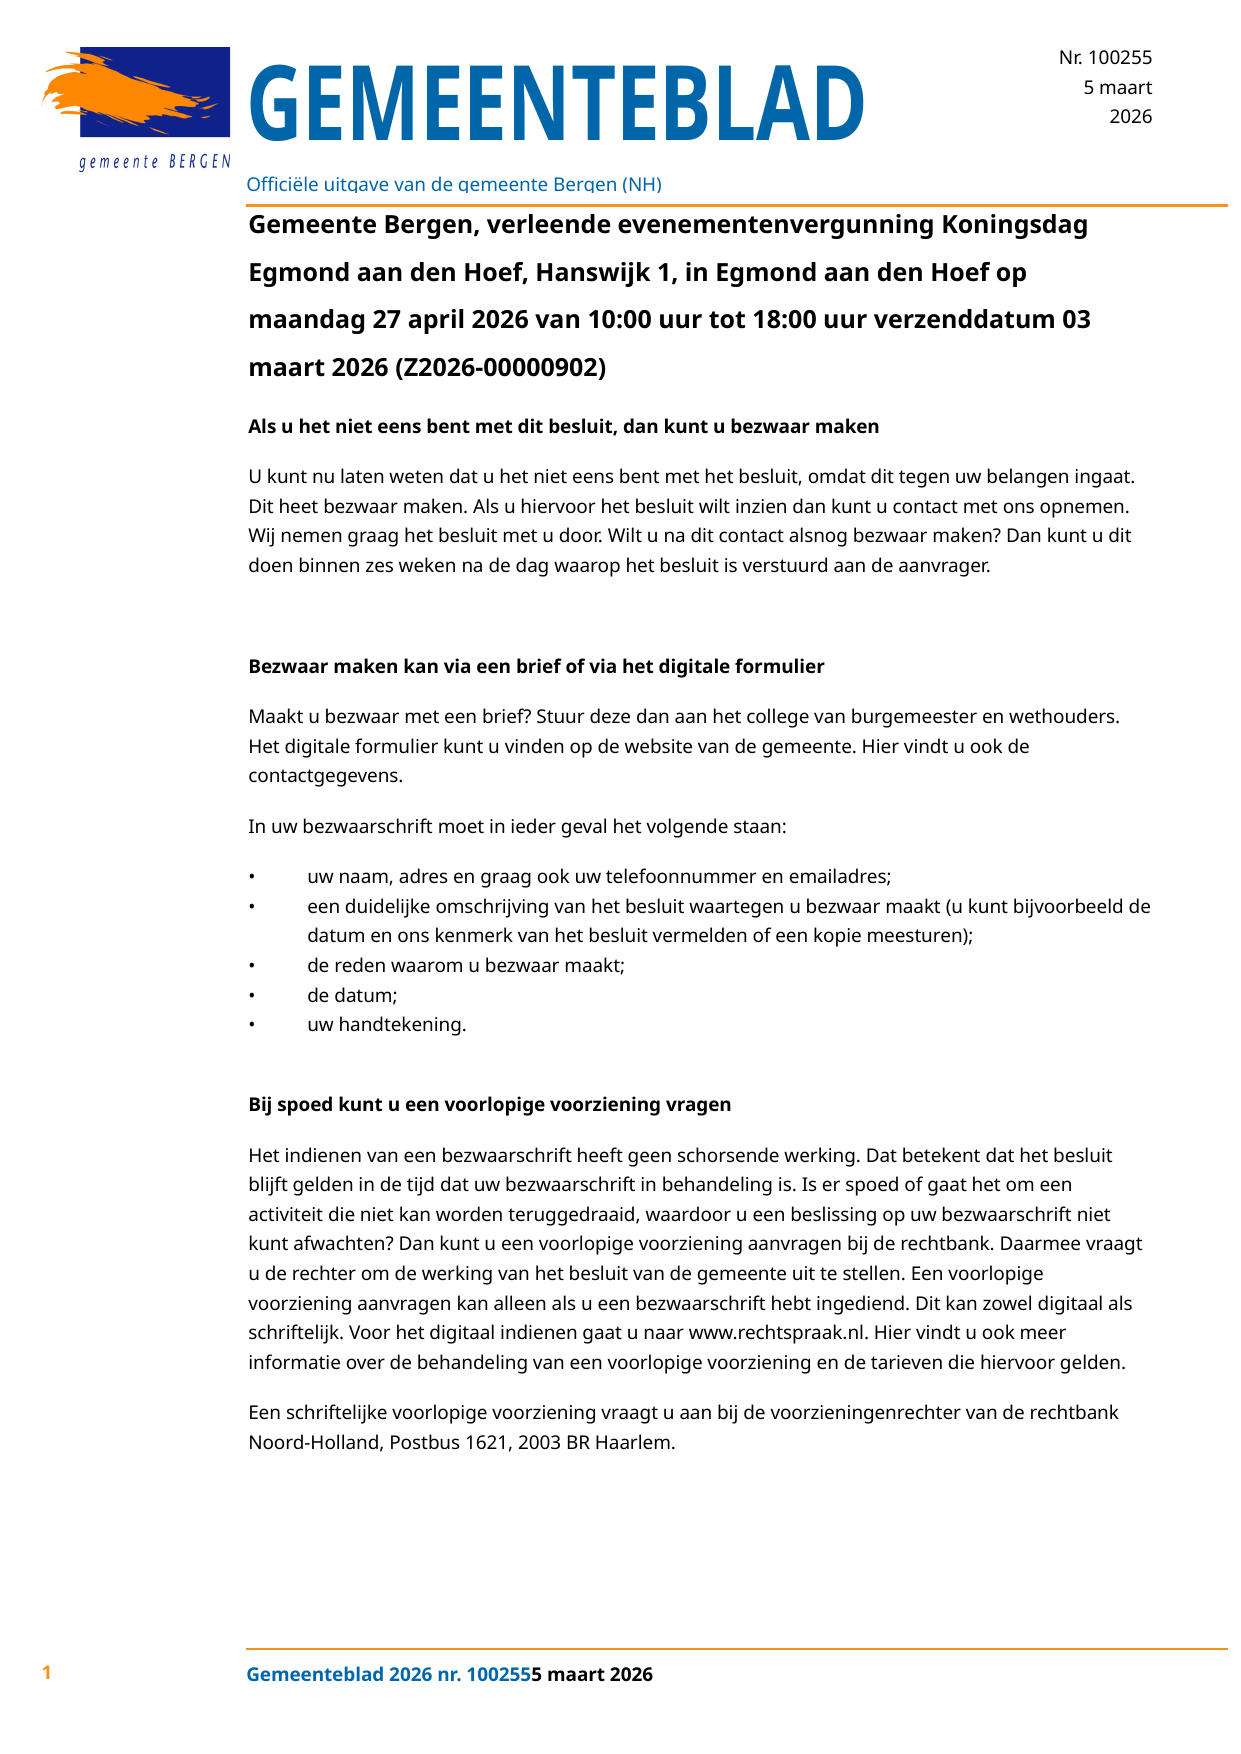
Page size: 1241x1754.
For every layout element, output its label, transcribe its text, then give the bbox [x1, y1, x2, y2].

text Maakt u bezwaar met een brief? Stuur deze dan aan het college van burgemeester en wethouders. Het digitale formulier kunt u vinden op de website van de gemeente. Hier vindt u ook de contactgegevens. [248, 703, 1152, 788]
text Bezwaar maken kan via een brief of via het digitale formulier [248, 653, 1152, 679]
list de reden waarom u bezwaar maakt; [248, 952, 1152, 978]
list uw handtekening. [248, 1011, 1152, 1037]
list een duidelijke omschrijving van het besluit waartegen u bezwaar maakt (u kunt bijvoorbeeld de datum en ons kenmerk van het besluit vermelden of een kopie meesturen); [248, 893, 1152, 948]
text Bij spoed kunt u een voorlopige voorziening vragen [248, 1091, 1152, 1117]
text In uw bezwaarschrift moet in ieder geval het volgende staan: [248, 813, 1152, 839]
text Het indienen van een bezwaarschrift heeft geen schorsende werking. Dat betekent dat het besluit blijft gelden in de tijd dat uw bezwaarschrift in behandeling is. Is er spoed of gaat het om een activiteit die niet kan worden teruggedraaid, waardoor u een beslissing op uw bezwaarschrift niet kunt afwachten? Dan kunt u een voorlopige voorziening aanvragen bij de rechtbank. Daarmee vraagt u de rechter om de werking van het besluit van de gemeente uit te stellen. Een voorlopige voorziening aanvragen kan alleen als u een bezwaarschrift hebt ingediend. Dit kan zowel digitaal als schriftelijk. Voor het digitaal indienen gaat u naar www.rechtspraak.nl. Hier vindt u ook meer informatie over de behandeling van een voorlopige voorziening en de tarieven die hiervoor gelden. [248, 1142, 1152, 1375]
text Gemeente Bergen, verleende evenementenvergunning Koningsdag Egmond aan den Hoef, Hanswijk 1, in Egmond aan den Hoef op maandag 27 april 2026 van 10:00 uur tot 18:00 uur verzenddatum 03 maart 2026 (Z2026-00000902) [248, 207, 1152, 384]
list uw naam, adres en graag ook uw telefoonnummer en emailadres; [248, 863, 1152, 889]
text U kunt nu laten weten dat u het niet eens bent met het besluit, omdat dit tegen uw belangen ingaat. Dit heet bezwaar maken. Als u hiervoor het besluit wilt inzien dan kunt u contact met ons opnemen. Wij nemen graag het besluit met u door. Wilt u na dit contact alsnog bezwaar maken? Dan kunt u dit doen binnen zes weken na de dag waarop het besluit is verstuurd aan de aanvrager. [248, 463, 1152, 578]
text Een schriftelijke voorlopige voorziening vraagt u aan bij de voorzieningenrechter van de rechtbank Noord-Holland, Postbus 1621, 2003 BR Haarlem. [248, 1399, 1152, 1455]
list de datum; [248, 982, 1152, 1008]
text Als u het niet eens bent met dit besluit, dan kunt u bezwaar maken [248, 413, 1152, 439]
picture [41, 47, 231, 172]
